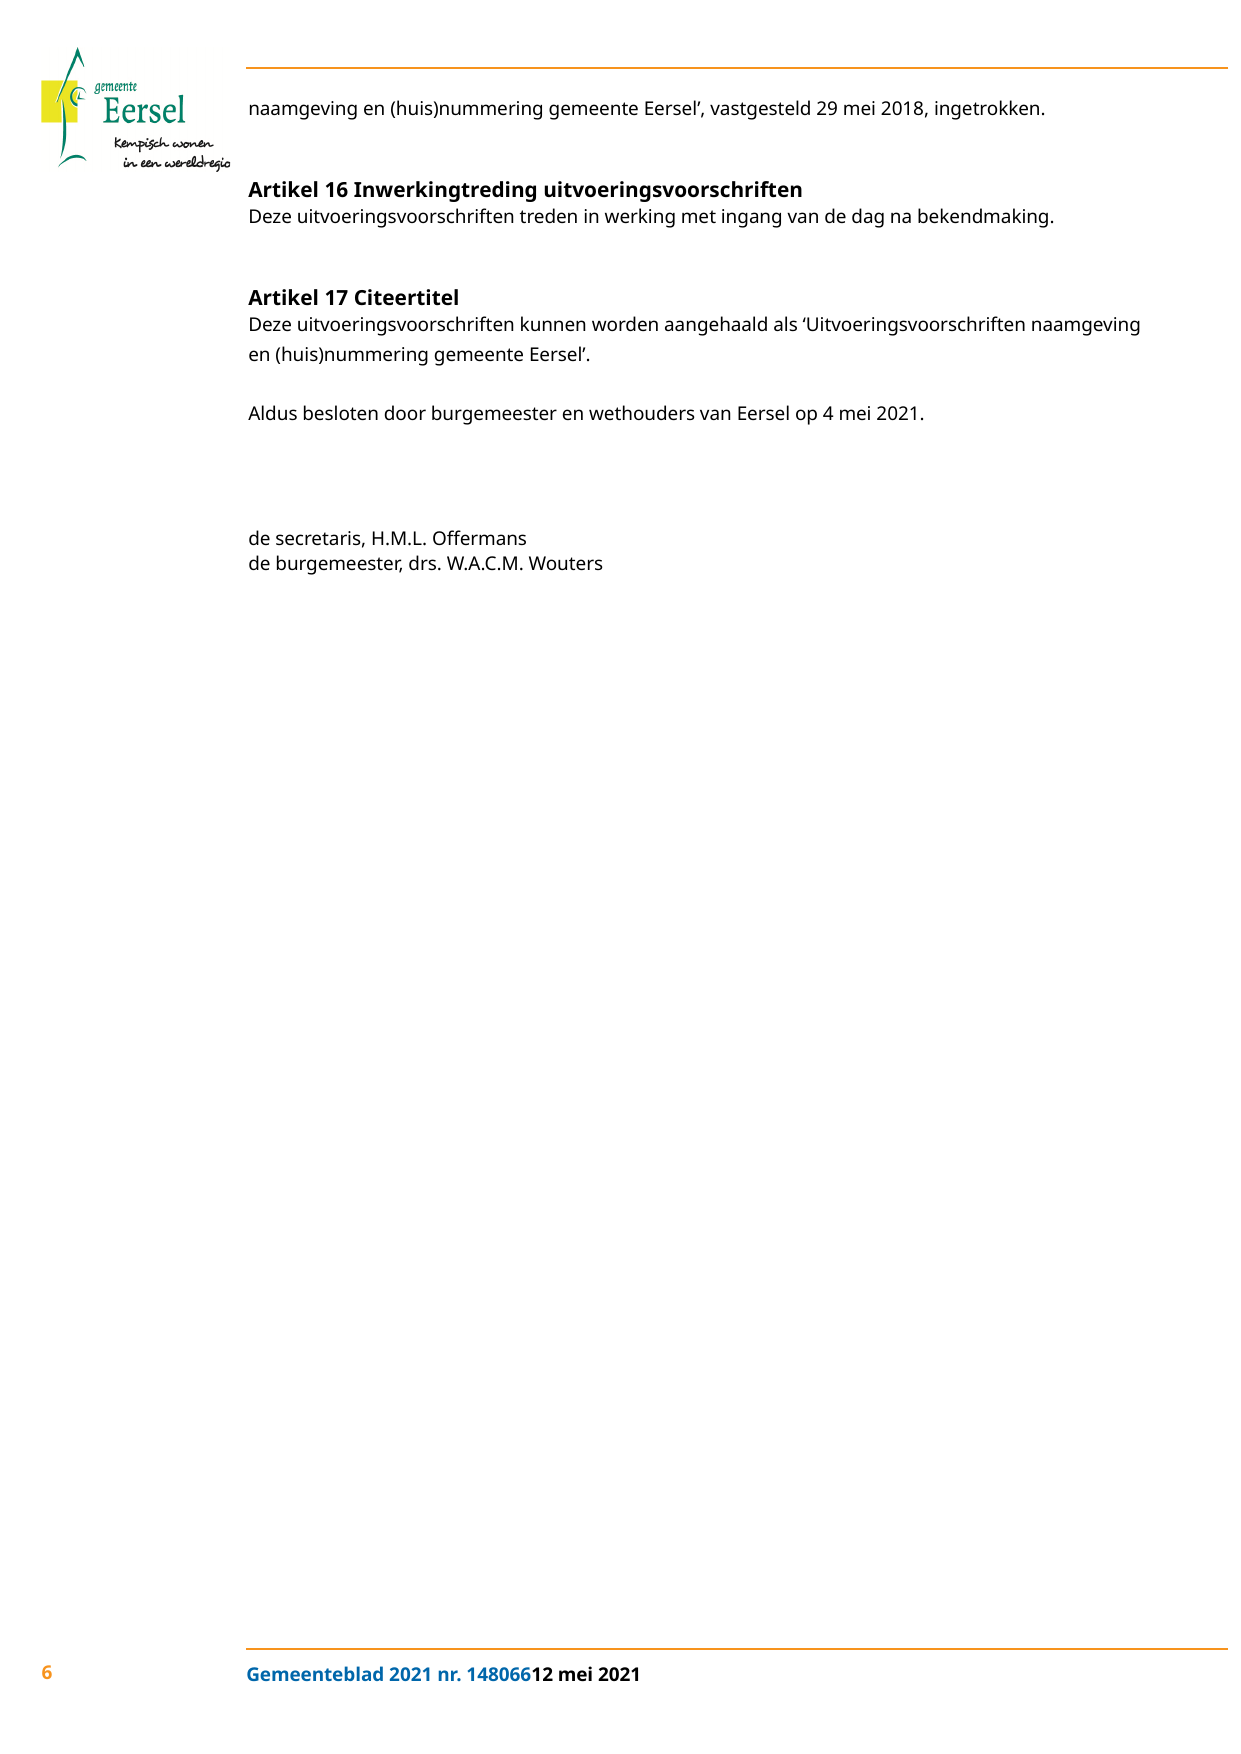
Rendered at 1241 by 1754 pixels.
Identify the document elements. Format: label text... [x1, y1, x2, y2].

text Aldus besloten door burgemeester en wethouders van Eersel op 4 mei 2021. [248, 400, 1152, 426]
text de secretaris, H.M.L. Offermans [248, 525, 1152, 551]
text Artikel 16 Inwerkingtreding uitvoeringsvoorschriften [248, 175, 1152, 203]
text Deze uitvoeringsvoorschriften treden in werking met ingang van de dag na bekendmaking. [248, 203, 1152, 229]
text naamgeving en (huis)nummering gemeente Eersel’, vastgesteld 29 mei 2018, ingetrokken. [248, 95, 1152, 121]
text Artikel 17 Citeertitel [248, 283, 1152, 312]
picture [41, 47, 231, 172]
text Deze uitvoeringsvoorschriften kunnen worden aangehaald als ‘Uitvoeringsvoorschriften naamgeving en (huis)nummering gemeente Eersel’. [248, 312, 1152, 367]
text de burgemeester, drs. W.A.C.M. Wouters [248, 551, 1152, 576]
